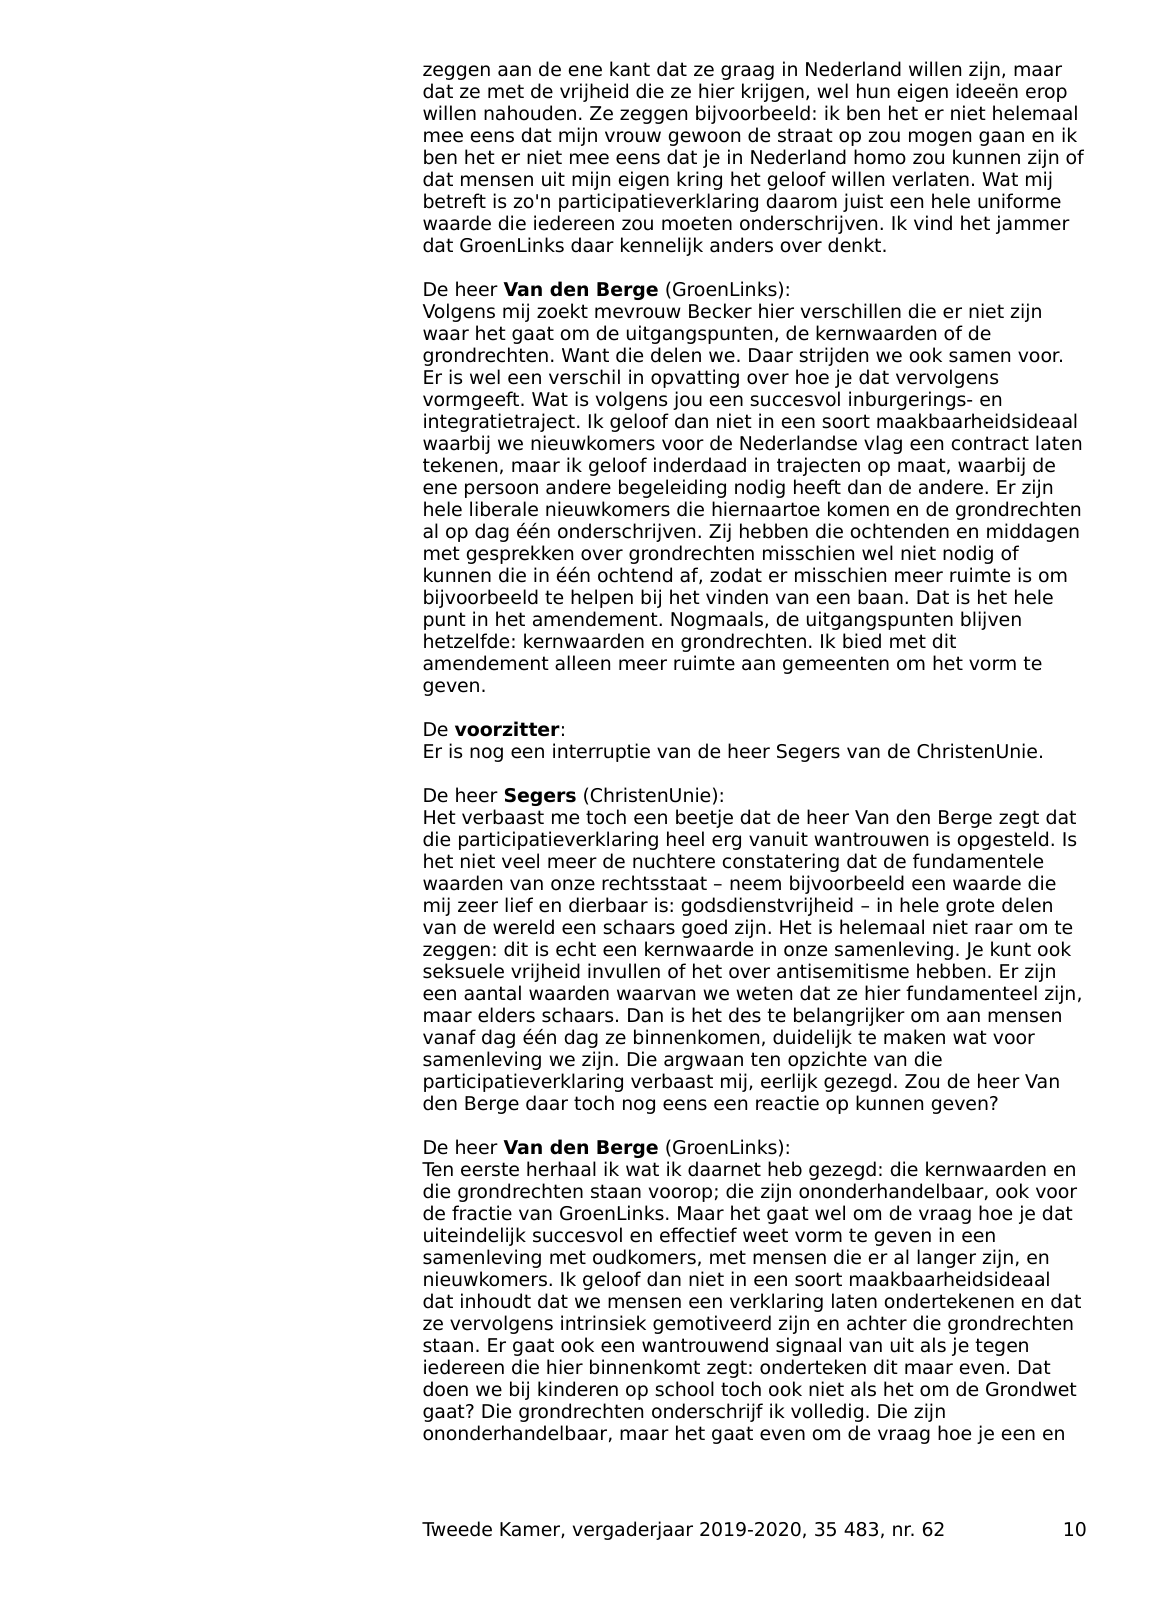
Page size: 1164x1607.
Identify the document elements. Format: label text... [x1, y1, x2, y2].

text De heer Van den Berge (GroenLinks): [422, 279, 1087, 301]
text zeggen aan de ene kant dat ze graag in Nederland willen zijn, maar dat ze met de vrijheid die ze hier krijgen, wel hun eigen ideeën erop willen nahouden. Ze zeggen bijvoorbeeld: ik ben het er niet helemaal mee eens dat mijn vrouw gewoon de straat op zou mogen gaan en ik ben het er niet mee eens dat je in Nederland homo zou kunnen zijn of dat mensen uit mijn eigen kring het geloof willen verlaten. Wat mij betreft is zo'n participatieverklaring daarom juist een hele uniforme waarde die iedereen zou moeten onderschrijven. Ik vind het jammer dat GroenLinks daar kennelijk anders over denkt. [422, 59, 1087, 257]
text De voorzitter: [422, 719, 1087, 741]
text De heer Van den Berge (GroenLinks): [422, 1137, 1087, 1159]
text Volgens mij zoekt mevrouw Becker hier verschillen die er niet zijn waar het gaat om de uitgangspunten, de kernwaarden of de grondrechten. Want die delen we. Daar strijden we ook samen voor. Er is wel een verschil in opvatting over hoe je dat vervolgens vormgeeft. Wat is volgens jou een succesvol inburgerings- en integratietraject. Ik geloof dan niet in een soort maakbaarheidsideaal waarbij we nieuwkomers voor de Nederlandse vlag een contract laten tekenen, maar ik geloof inderdaad in trajecten op maat, waarbij de ene persoon andere begeleiding nodig heeft dan de andere. Er zijn hele liberale nieuwkomers die hiernaartoe komen en de grondrechten al op dag één onderschrijven. Zij hebben die ochtenden en middagen met gesprekken over grondrechten misschien wel niet nodig of kunnen die in één ochtend af, zodat er misschien meer ruimte is om bijvoorbeeld te helpen bij het vinden van een baan. Dat is het hele punt in het amendement. Nogmaals, de uitgangspunten blijven hetzelfde: kernwaarden en grondrechten. Ik bied met dit amendement alleen meer ruimte aan gemeenten om het vorm te geven. [422, 301, 1087, 697]
text Ten eerste herhaal ik wat ik daarnet heb gezegd: die kernwaarden en die grondrechten staan voorop; die zijn ononderhandelbaar, ook voor de fractie van GroenLinks. Maar het gaat wel om de vraag hoe je dat uiteindelijk succesvol en effectief weet vorm te geven in een samenleving met oudkomers, met mensen die er al langer zijn, en nieuwkomers. Ik geloof dan niet in een soort maakbaarheidsideaal dat inhoudt dat we mensen een verklaring laten ondertekenen en dat ze vervolgens intrinsiek gemotiveerd zijn en achter die grondrechten staan. Er gaat ook een wantrouwend signaal van uit als je tegen iedereen die hier binnenkomt zegt: onderteken dit maar even. Dat doen we bij kinderen op school toch ook niet als het om de Grondwet gaat? Die grondrechten onderschrijf ik volledig. Die zijn ononderhandelbaar, maar het gaat even om de vraag hoe je een en [422, 1159, 1087, 1444]
text Er is nog een interruptie van de heer Segers van de ChristenUnie. [422, 741, 1087, 763]
text Het verbaast me toch een beetje dat de heer Van den Berge zegt dat die participatieverklaring heel erg vanuit wantrouwen is opgesteld. Is het niet veel meer de nuchtere constatering dat de fundamentele waarden van onze rechtsstaat – neem bijvoorbeeld een waarde die mij zeer lief en dierbaar is: godsdienstvrijheid – in hele grote delen van de wereld een schaars goed zijn. Het is helemaal niet raar om te zeggen: dit is echt een kernwaarde in onze samenleving. Je kunt ook seksuele vrijheid invullen of het over antisemitisme hebben. Er zijn een aantal waarden waarvan we weten dat ze hier fundamenteel zijn, maar elders schaars. Dan is het des te belangrijker om aan mensen vanaf dag één dag ze binnenkomen, duidelijk te maken wat voor samenleving we zijn. Die argwaan ten opzichte van die participatieverklaring verbaast mij, eerlijk gezegd. Zou de heer Van den Berge daar toch nog eens een reactie op kunnen geven? [422, 807, 1087, 1115]
text De heer Segers (ChristenUnie): [422, 785, 1087, 807]
